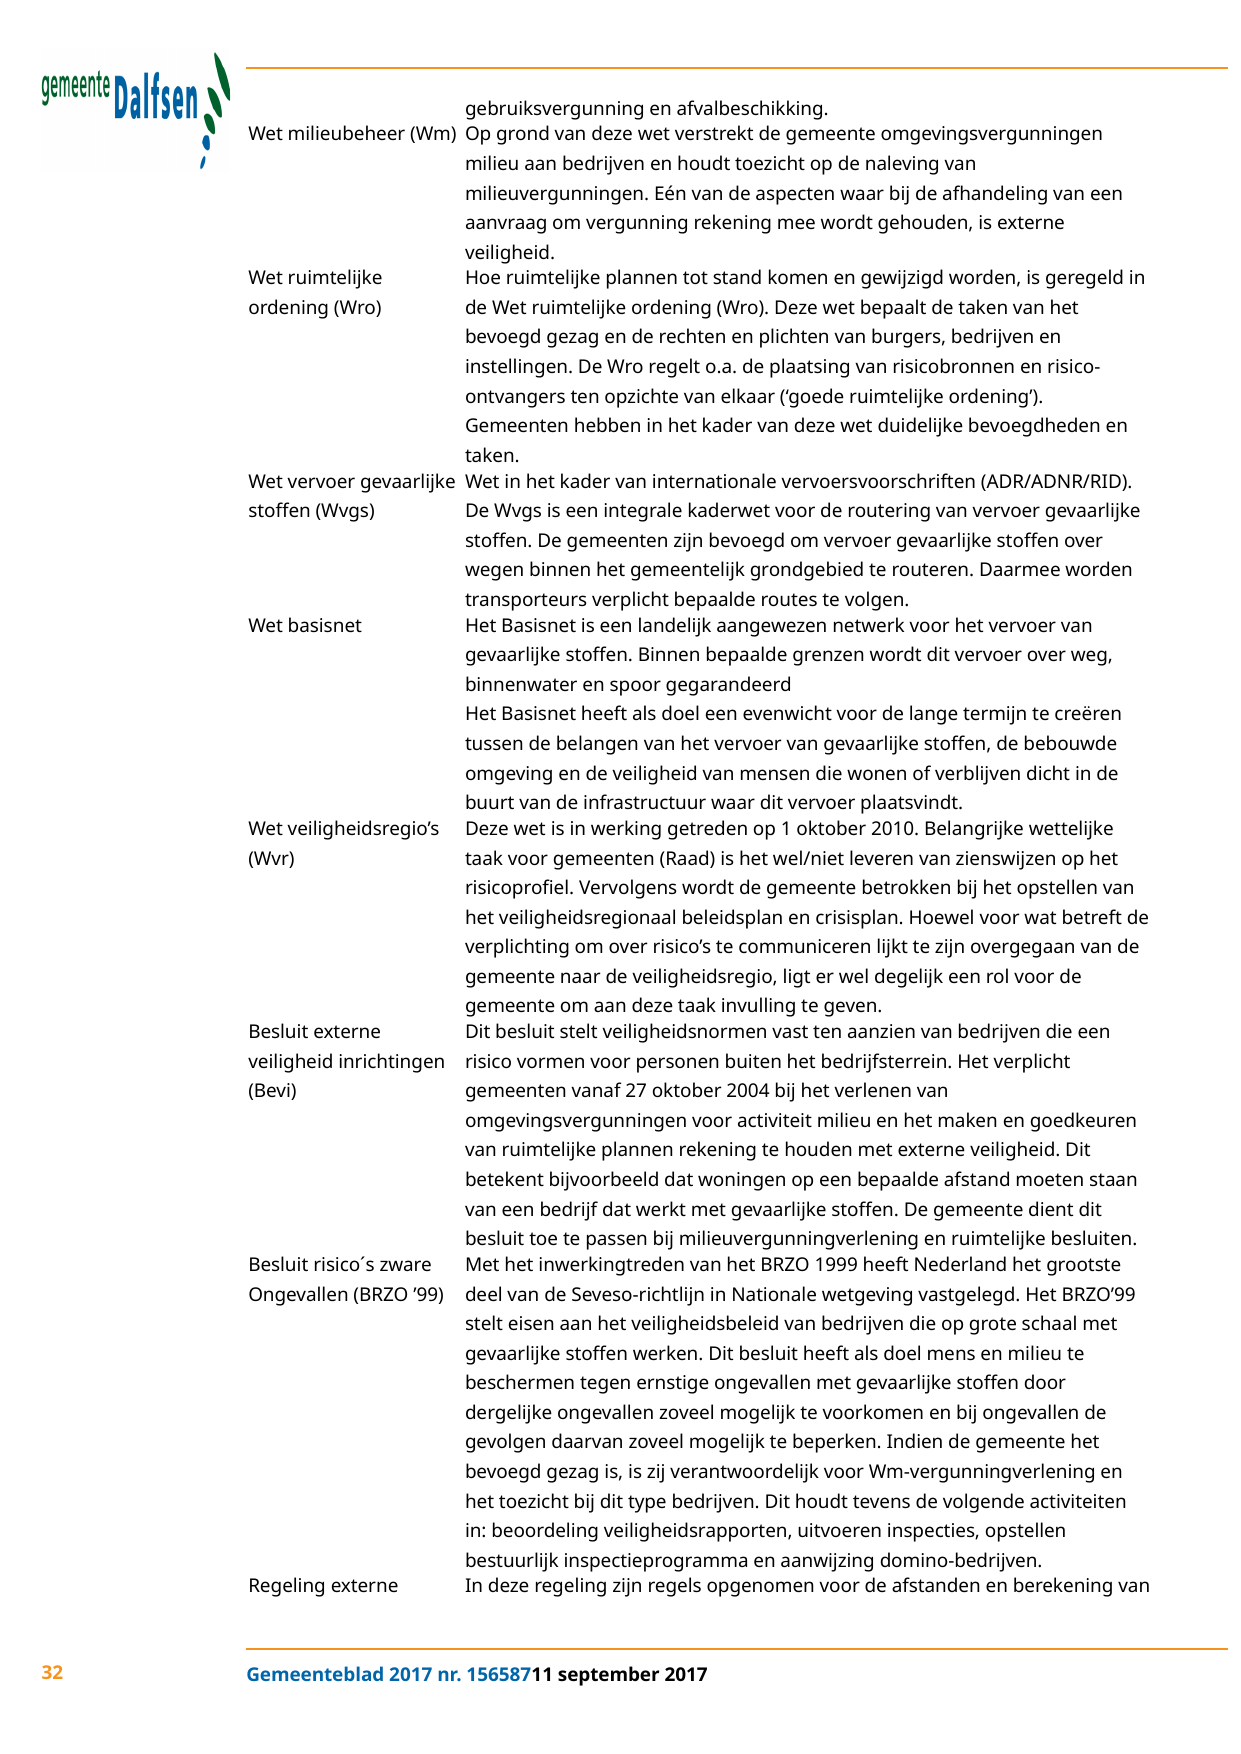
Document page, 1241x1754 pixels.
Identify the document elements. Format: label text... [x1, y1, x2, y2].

table_cell Hoe ruimtelijke plannen tot stand komen en gewijzigd worden, is geregeld in de Wet ruimtelijke ordening (Wro). Deze wet bepaalt de taken van het bevoegd gezag en de rechten en plichten van burgers, bedrijven en instellingen. De Wro regelt o.a. de plaatsing van risicobronnen en risico-ontvangers ten opzichte van elkaar (‘goede ruimtelijke ordening’). Gemeenten hebben in het kader van deze wet duidelijke bevoegdheden en taken. [465, 265, 1152, 468]
table_cell Op grond van deze wet verstrekt de gemeente omgevingsvergunningen milieu aan bedrijven en houdt toezicht op de naleving van milieuvergunningen. Eén van de aspecten waar bij de afhandeling van een aanvraag om vergunning rekening mee wordt gehouden, is externe veiligheid. [465, 121, 1152, 264]
picture [41, 47, 231, 172]
table_cell Wet vervoer gevaarlijke stoffen (Wvgs) [248, 468, 465, 612]
table_cell gebruiksvergunning en afvalbeschikking. [465, 95, 1152, 121]
table_cell Wet milieubeheer (Wm) [248, 121, 465, 264]
table_cell Wet in het kader van internationale vervoersvoorschriften (ADR/ADNR/RID). De Wvgs is een integrale kaderwet voor de routering van vervoer gevaarlijke stoffen. De gemeenten zijn bevoegd om vervoer gevaarlijke stoffen over wegen binnen het gemeentelijk grondgebied te routeren. Daarmee worden transporteurs verplicht bepaalde routes te volgen. [465, 468, 1152, 612]
table_cell Wet basisnet [248, 612, 465, 815]
table_cell In deze regeling zijn regels opgenomen voor de afstanden en berekening van [465, 1573, 1152, 1598]
table_cell [248, 95, 465, 121]
table_cell Met het inwerkingtreden van het BRZO 1999 heeft Nederland het grootste deel van de Seveso-richtlijn in Nationale wetgeving vastgelegd. Het BRZO’99 stelt eisen aan het veiligheidsbeleid van bedrijven die op grote schaal met gevaarlijke stoffen werken. Dit besluit heeft als doel mens en milieu te beschermen tegen ernstige ongevallen met gevaarlijke stoffen door dergelijke ongevallen zoveel mogelijk te voorkomen en bij ongevallen de gevolgen daarvan zoveel mogelijk te beperken. Indien de gemeente het bevoegd gezag is, is zij verantwoordelijk voor Wm-vergunningverlening en het toezicht bij dit type bedrijven. Dit houdt tevens de volgende activiteiten in: beoordeling veiligheidsrapporten, uitvoeren inspecties, opstellen bestuurlijk inspectieprogramma en aanwijzing domino-bedrijven. [465, 1251, 1152, 1573]
table_cell Wet veiligheidsregio’s (Wvr) [248, 815, 465, 1018]
table_cell Besluit risico´s zware Ongevallen (BRZO ’99) [248, 1251, 465, 1573]
table_cell Deze wet is in werking getreden op 1 oktober 2010. Belangrijke wettelijke taak voor gemeenten (Raad) is het wel/niet leveren van zienswijzen op het risicoprofiel. Vervolgens wordt de gemeente betrokken bij het opstellen van het veiligheidsregionaal beleidsplan en crisisplan. Hoewel voor wat betreft de verplichting om over risico’s te communiceren lijkt te zijn overgegaan van de gemeente naar de veiligheidsregio, ligt er wel degelijk een rol voor de gemeente om aan deze taak invulling te geven. [465, 815, 1152, 1018]
table_cell Wet ruimtelijke ordening (Wro) [248, 265, 465, 468]
table_cell Besluit externe veiligheid inrichtingen (Bevi) [248, 1018, 465, 1251]
table_cell Het Basisnet is een landelijk aangewezen netwerk voor het vervoer van gevaarlijke stoffen. Binnen bepaalde grenzen wordt dit vervoer over weg, binnenwater en spoor gegarandeerd Het Basisnet heeft als doel een evenwicht voor de lange termijn te creëren tussen de belangen van het vervoer van gevaarlijke stoffen, de bebouwde omgeving en de veiligheid van mensen die wonen of verblijven dicht in de buurt van de infrastructuur waar dit vervoer plaatsvindt. [465, 612, 1152, 815]
table_cell Regeling externe [248, 1573, 465, 1598]
table_cell Dit besluit stelt veiligheidsnormen vast ten aanzien van bedrijven die een risico vormen voor personen buiten het bedrijfsterrein. Het verplicht gemeenten vanaf 27 oktober 2004 bij het verlenen van omgevingsvergunningen voor activiteit milieu en het maken en goedkeuren van ruimtelijke plannen rekening te houden met externe veiligheid. Dit betekent bijvoorbeeld dat woningen op een bepaalde afstand moeten staan van een bedrijf dat werkt met gevaarlijke stoffen. De gemeente dient dit besluit toe te passen bij milieuvergunningverlening en ruimtelijke besluiten. [465, 1018, 1152, 1251]
